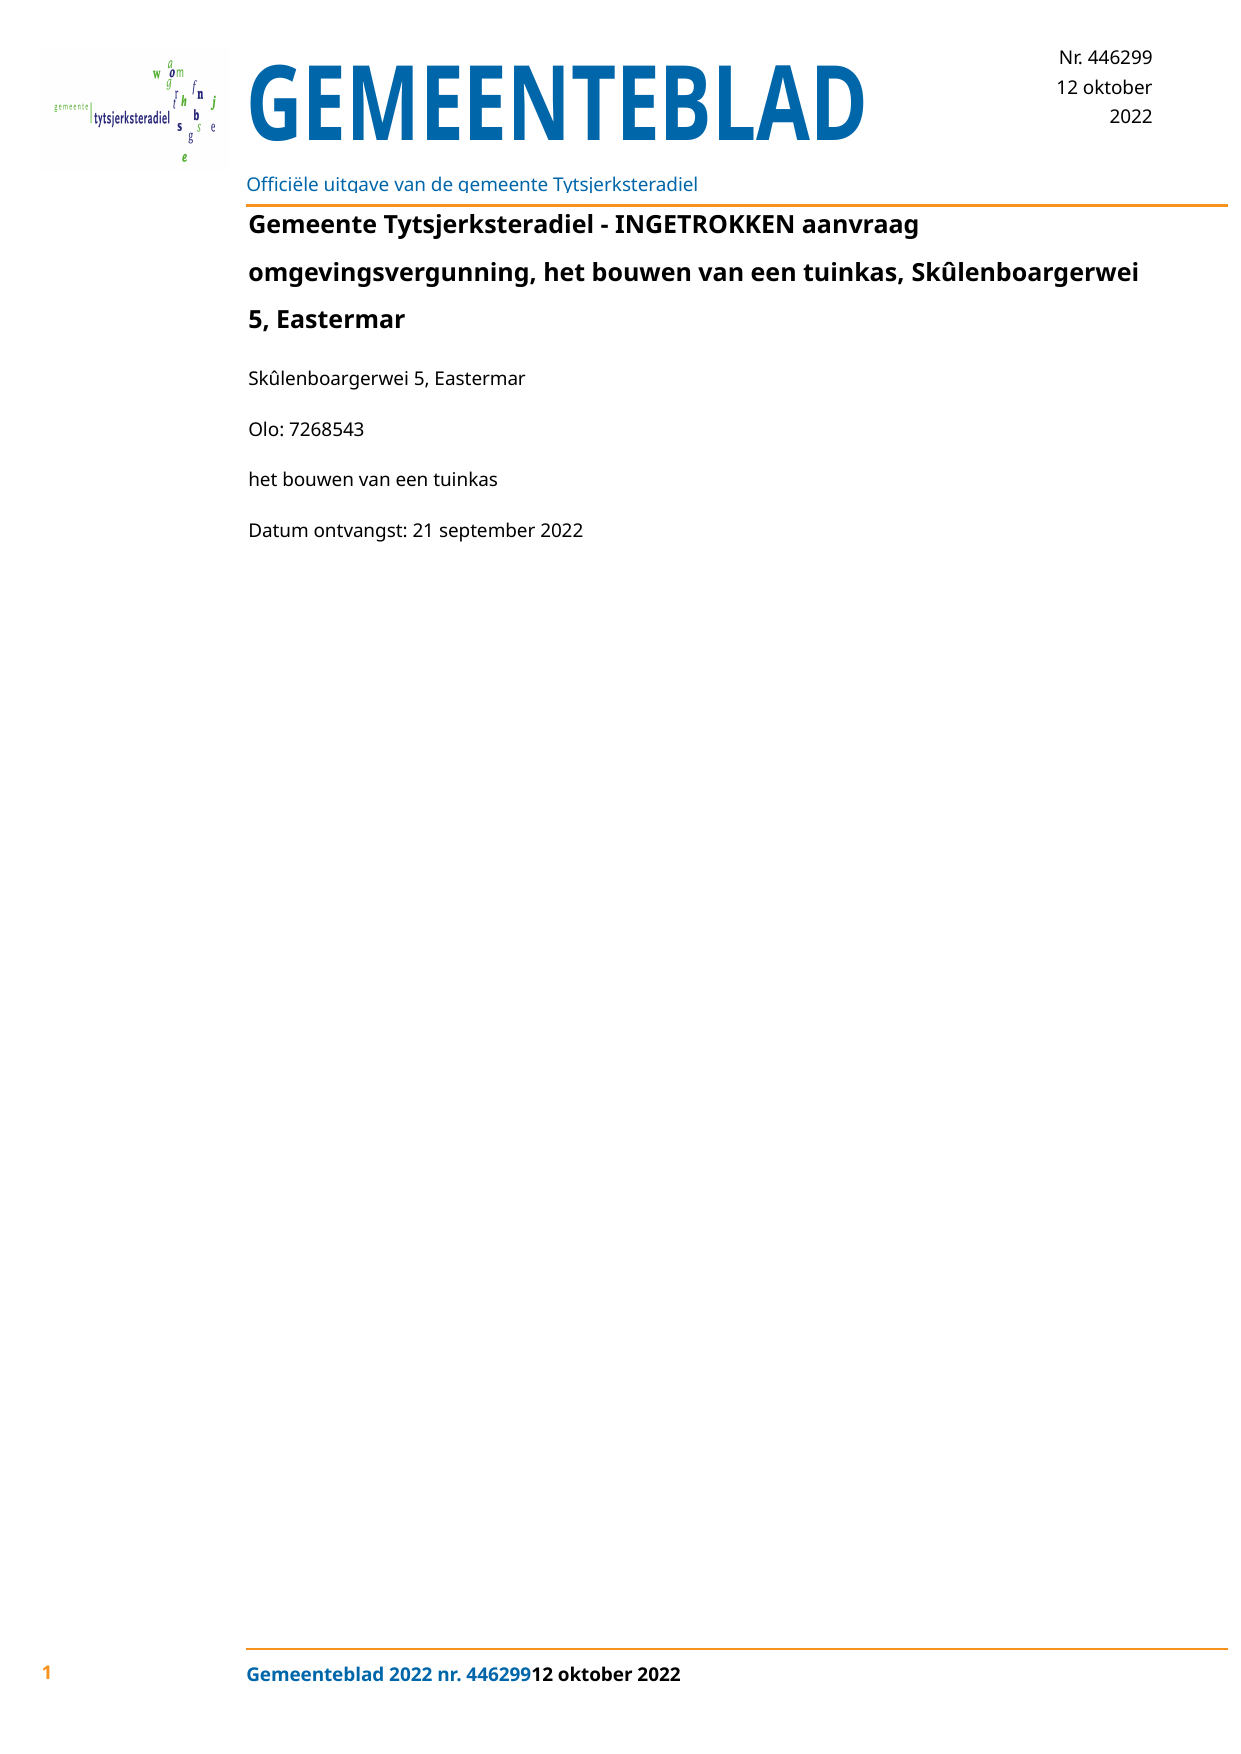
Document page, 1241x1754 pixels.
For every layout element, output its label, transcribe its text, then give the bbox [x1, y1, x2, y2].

text Gemeente Tytsjerksteradiel - INGETROKKEN aanvraag omgevingsvergunning, het bouwen van een tuinkas, Skûlenboargerwei 5, Eastermar [248, 207, 1152, 336]
text het bouwen van een tuinkas [248, 466, 1152, 492]
text Skûlenboargerwei 5, Eastermar [248, 366, 1152, 391]
text Olo: 7268543 [248, 416, 1152, 442]
text Datum ontvangst: 21 september 2022 [248, 517, 1152, 542]
picture [41, 47, 231, 172]
